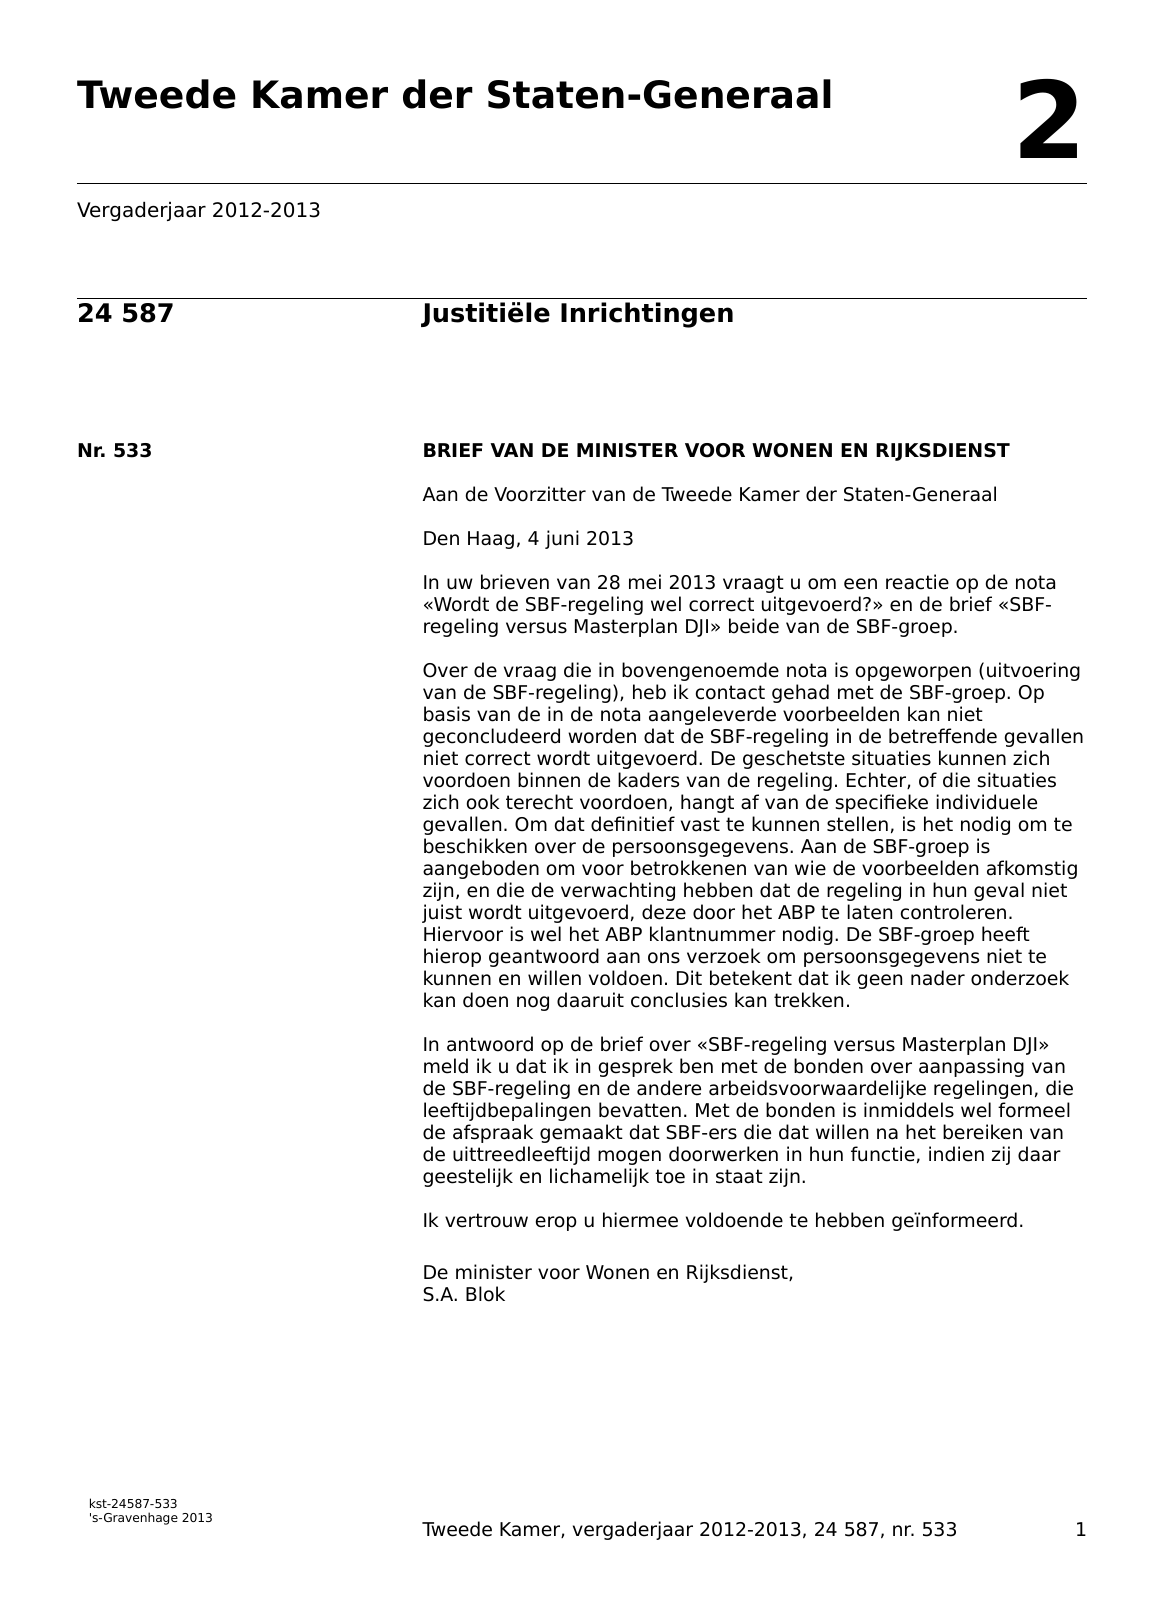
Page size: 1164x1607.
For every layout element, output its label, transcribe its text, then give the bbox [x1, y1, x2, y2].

table_cell Vergaderjaar 2012-2013 [77, 184, 1087, 298]
text In antwoord op de brief over «SBF-regeling versus Masterplan DJI» meld ik u dat ik in gesprek ben met de bonden over aanpassing van de SBF-regeling en de andere arbeidsvoorwaardelijke regelingen, die leeftijdbepalingen bevatten. Met de bonden is inmiddels wel formeel de afspraak gemaakt dat SBF-ers die dat willen na het bereiken van de uittreedleeftijd mogen doorwerken in hun functie, indien zij daar geestelijk en lichamelijk toe in staat zijn. [422, 1034, 1087, 1188]
text Ik vertrouw erop u hiermee voldoende te hebben geïnformeerd. [422, 1210, 1087, 1232]
text Den Haag, 4 juni 2013 [422, 528, 1087, 550]
subtitle Nr. 533 BRIEF VAN DE MINISTER VOOR WONEN EN RIJKSDIENST [77, 440, 1087, 462]
text Over de vraag die in bovengenoemde nota is opgeworpen (uitvoering van de SBF-regeling), heb ik contact gehad met de SBF-groep. Op basis van de in de nota aangeleverde voorbeelden kan niet geconcludeerd worden dat de SBF-regeling in de betreffende gevallen niet correct wordt uitgevoerd. De geschetste situaties kunnen zich voordoen binnen de kaders van de regeling. Echter, of die situaties zich ook terecht voordoen, hangt af van de specifieke individuele gevallen. Om dat definitief vast te kunnen stellen, is het nodig om te beschikken over de persoonsgegevens. Aan de SBF-groep is aangeboden om voor betrokkenen van wie de voorbeelden afkomstig zijn, en die de verwachting hebben dat de regeling in hun geval niet juist wordt uitgevoerd, deze door het ABP te laten controleren. Hiervoor is wel het ABP klantnummer nodig. De SBF-groep heeft hierop geantwoord aan ons verzoek om persoonsgegevens niet te kunnen en willen voldoen. Dit betekent dat ik geen nader onderzoek kan doen nog daaruit conclusies kan trekken. [422, 660, 1087, 1012]
table_header 2 [886, 59, 1087, 183]
subtitle 24 587 Justitiële Inrichtingen [77, 299, 1087, 329]
table_header Tweede Kamer der Staten-Generaal [77, 59, 886, 183]
text In uw brieven van 28 mei 2013 vraagt u om een reactie op de nota «Wordt de SBF-regeling wel correct uitgevoerd?» en de brief «SBF-regeling versus Masterplan DJI» beide van de SBF-groep. [422, 572, 1087, 638]
text De minister voor Wonen en Rijksdienst, S.A. Blok [422, 1262, 1087, 1306]
text 's-Gravenhage 2013 [88, 1511, 323, 1525]
text Aan de Voorzitter van de Tweede Kamer der Staten-Generaal [422, 484, 1087, 506]
text kst-24587-533 [88, 1497, 323, 1511]
